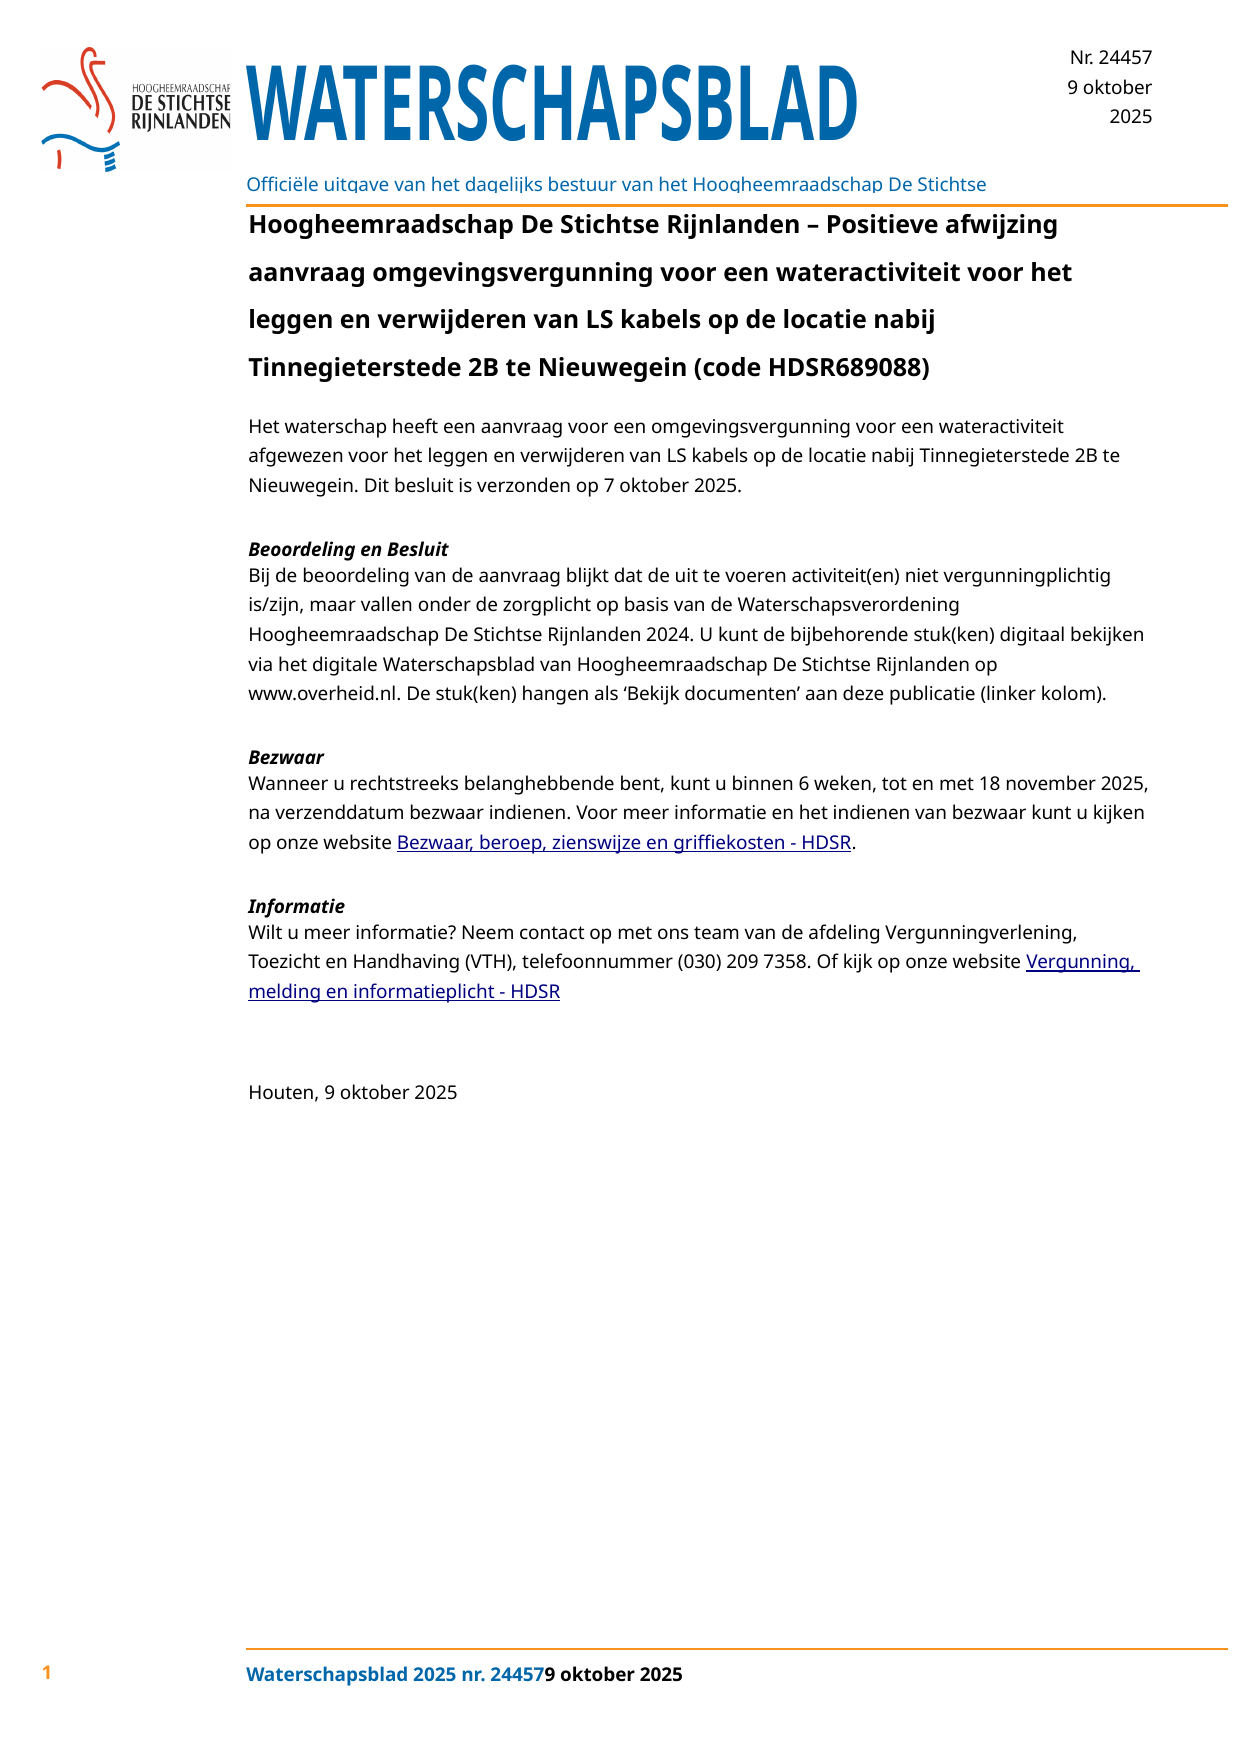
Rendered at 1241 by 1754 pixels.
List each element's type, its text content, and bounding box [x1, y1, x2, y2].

text Houten, 9 oktober 2025 [248, 1079, 1152, 1104]
text Bezwaar [248, 744, 1152, 770]
text Wilt u meer informatie? Neem contact op met ons team van de afdeling Vergunningverlening, Toezicht en Handhaving (VTH), telefoonnummer (030) 209 7358. Of kijk op onze website Vergunning, melding en informatieplicht - HDSR [248, 919, 1152, 1004]
text Beoordeling en Besluit [248, 536, 1152, 562]
text Bij de beoordeling van de aanvraag blijkt dat de uit te voeren activiteit(en) niet vergunningplichtig is/zijn, maar vallen onder de zorgplicht op basis van de Waterschapsverordening Hoogheemraadschap De Stichtse Rijnlanden 2024. U kunt de bijbehorende stuk(ken) digitaal bekijken via het digitale Waterschapsblad van Hoogheemraadschap De Stichtse Rijnlanden op www.overheid.nl. De stuk(ken) hangen als ‘Bekijk documenten’ aan deze publicatie (linker kolom). [248, 562, 1152, 706]
text Het waterschap heeft een aanvraag voor een omgevingsvergunning voor een wateractiviteit afgewezen voor het leggen en verwijderen van LS kabels op de locatie nabij Tinnegieterstede 2B te Nieuwegein. Dit besluit is verzonden op 7 oktober 2025. [248, 413, 1152, 498]
picture [41, 47, 231, 172]
text Informatie [248, 893, 1152, 919]
text Wanneer u rechtstreeks belanghebbende bent, kunt u binnen 6 weken, tot en met 18 november 2025, na verzenddatum bezwaar indienen. Voor meer informatie en het indienen van bezwaar kunt u kijken op onze website Bezwaar, beroep, zienswijze en griffiekosten - HDSR. [248, 770, 1152, 855]
text Hoogheemraadschap De Stichtse Rijnlanden – Positieve afwijzing aanvraag omgevingsvergunning voor een wateractiviteit voor het leggen en verwijderen van LS kabels op de locatie nabij Tinnegieterstede 2B te Nieuwegein (code HDSR689088) [248, 207, 1152, 384]
